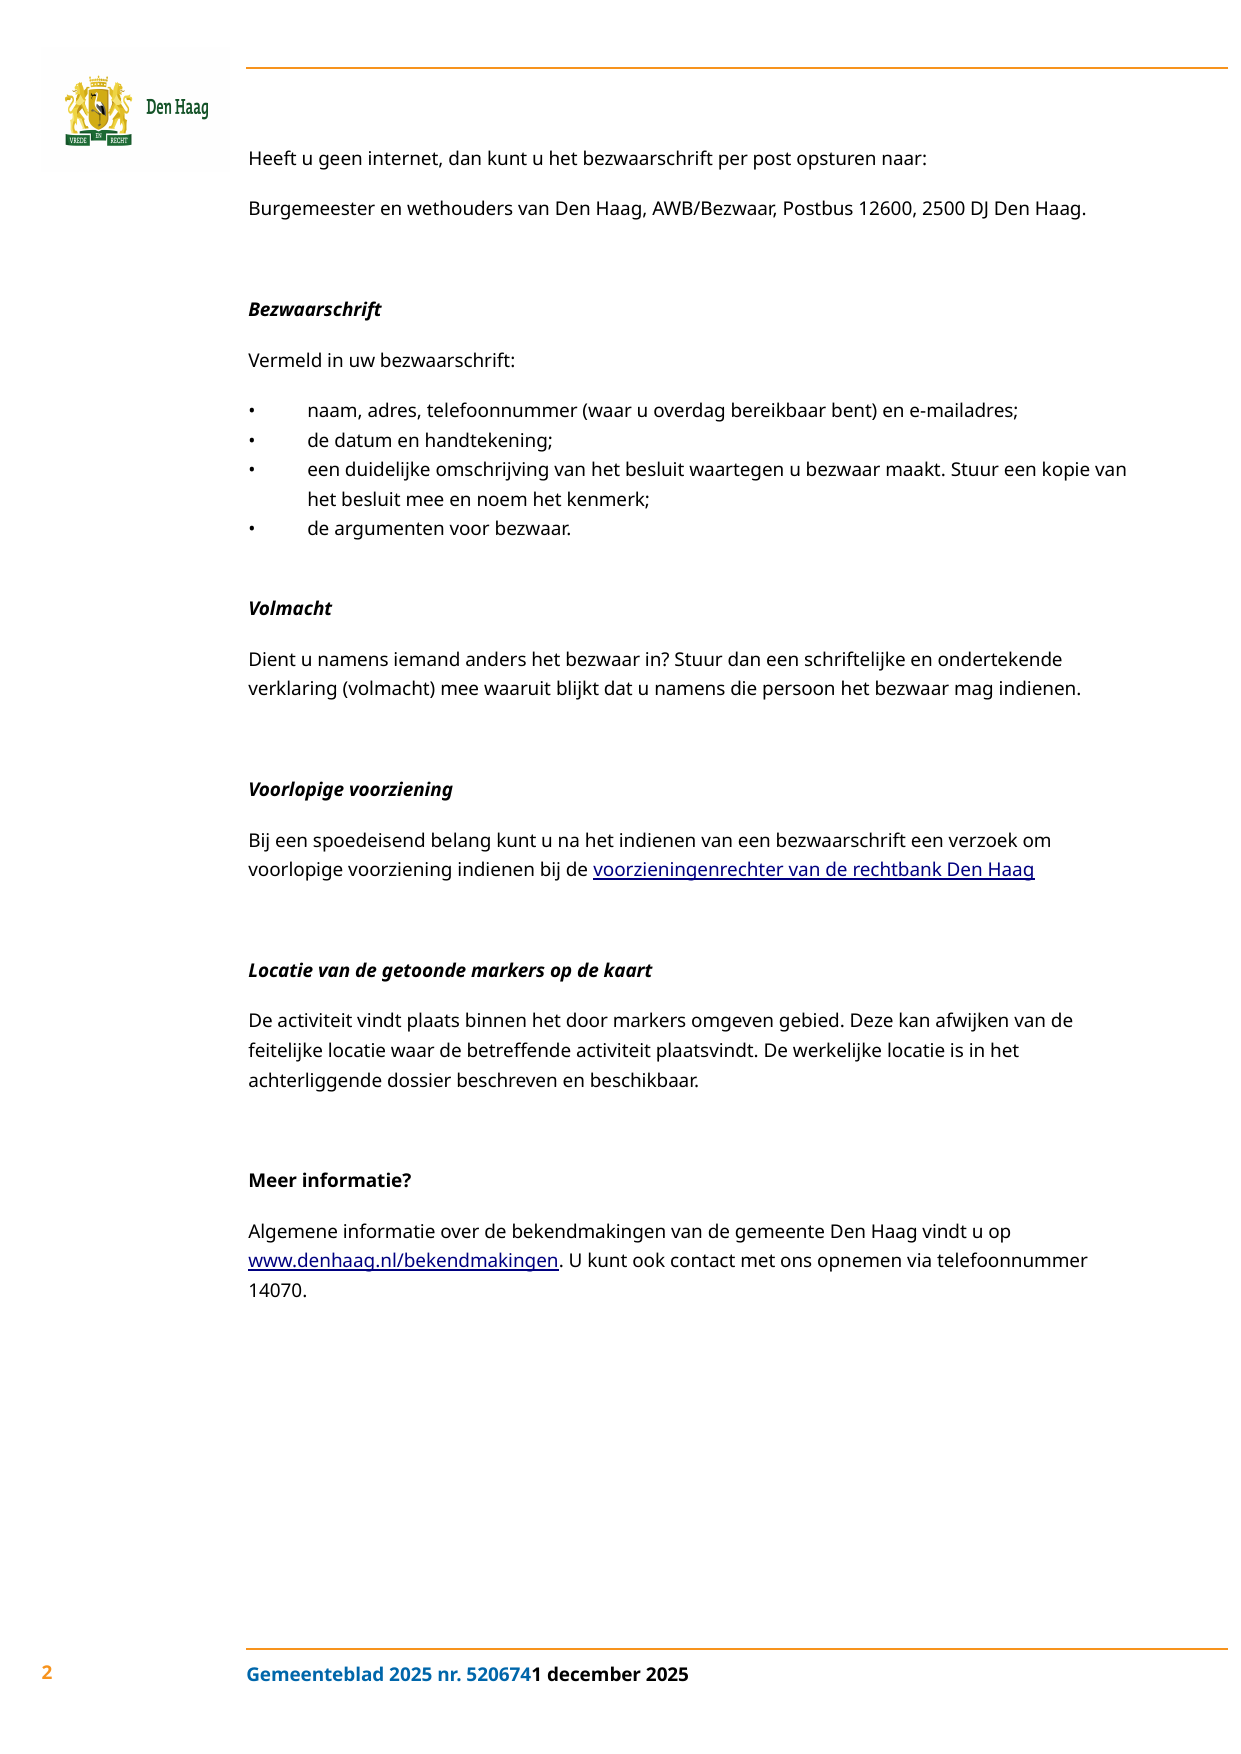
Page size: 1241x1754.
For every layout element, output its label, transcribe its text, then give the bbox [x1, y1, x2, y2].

text Voorlopige voorziening [248, 776, 1152, 802]
text Volmacht [248, 596, 1152, 621]
list de datum en handtekening; [248, 427, 1152, 453]
list de argumenten voor bezwaar. [248, 516, 1152, 541]
text Burgemeester en wethouders van Den Haag, AWB/Bezwaar, Postbus 12600, 2500 DJ Den Haag. [248, 196, 1152, 221]
text Locatie van de getoonde markers op de kaart [248, 957, 1152, 983]
text Bezwaarschrift [248, 296, 1152, 322]
list naam, adres, telefoonnummer (waar u overdag bereikbaar bent) en e-mailadres; [248, 397, 1152, 423]
text Bij een spoedeisend belang kunt u na het indienen van een bezwaarschrift een verzoek om voorlopige voorziening indienen bij de voorzieningenrechter van de rechtbank Den Haag [248, 827, 1152, 882]
text Dient u namens iemand anders het bezwaar in? Stuur dan een schriftelijke en ondertekende verklaring (volmacht) mee waaruit blijkt dat u namens die persoon het bezwaar mag indienen. [248, 646, 1152, 701]
text De activiteit vindt plaats binnen het door markers omgeven gebied. Deze kan afwijken van de feitelijke locatie waar de betreffende activiteit plaatsvindt. De werkelijke locatie is in het achterliggende dossier beschreven en beschikbaar. [248, 1008, 1152, 1093]
text Vermeld in uw bezwaarschrift: [248, 347, 1152, 373]
text Meer informatie? [248, 1168, 1152, 1193]
text Heeft u geen internet, dan kunt u het bezwaarschrift per post opsturen naar: [248, 145, 1152, 171]
picture [41, 47, 231, 172]
list een duidelijke omschrijving van het besluit waartegen u bezwaar maakt. Stuur een kopie van het besluit mee en noem het kenmerk; [248, 456, 1152, 512]
text Algemene informatie over de bekendmakingen van de gemeente Den Haag vindt u op www.denhaag.nl/bekendmakingen. U kunt ook contact met ons opnemen via telefoonnummer 14070. [248, 1218, 1152, 1303]
